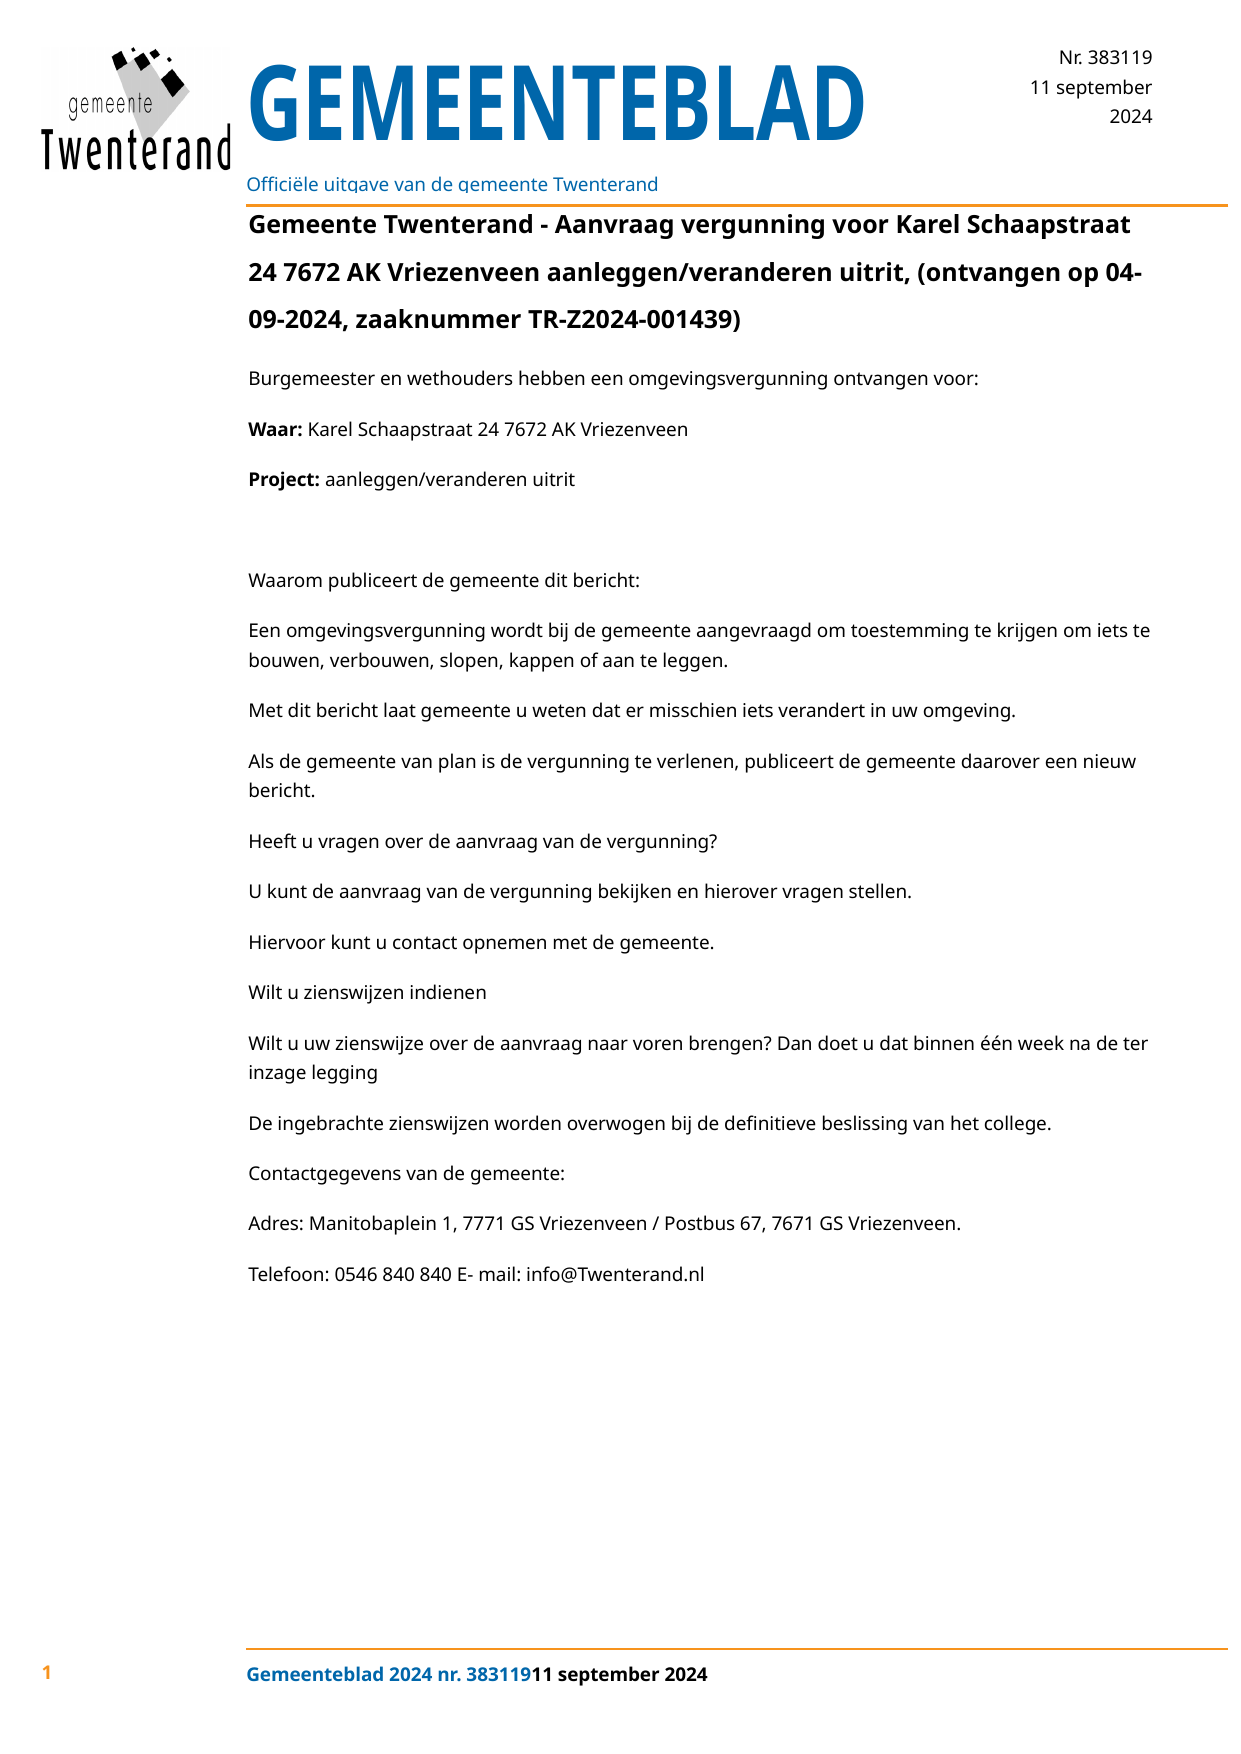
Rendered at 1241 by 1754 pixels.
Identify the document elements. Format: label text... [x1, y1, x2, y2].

text Wilt u uw zienswijze over de aanvraag naar voren brengen? Dan doet u dat binnen één week na de ter inzage legging [248, 1030, 1152, 1085]
text Project: aanleggen/veranderen uitrit [248, 466, 1152, 492]
text Burgemeester en wethouders hebben een omgevingsvergunning ontvangen voor: [248, 366, 1152, 391]
text Wilt u zienswijzen indienen [248, 979, 1152, 1005]
picture [41, 47, 231, 172]
text Telefoon: 0546 840 840 E- mail: info@Twenterand.nl [248, 1261, 1152, 1287]
text Contactgegevens van de gemeente: [248, 1160, 1152, 1186]
text De ingebrachte zienswijzen worden overwogen bij de definitieve beslissing van het college. [248, 1110, 1152, 1135]
text Heeft u vragen over de aanvraag van de vergunning? [248, 828, 1152, 854]
text Een omgevingsvergunning wordt bij de gemeente aangevraagd om toestemming te krijgen om iets te bouwen, verbouwen, slopen, kappen of aan te leggen. [248, 618, 1152, 673]
text Met dit bericht laat gemeente u weten dat er misschien iets verandert in uw omgeving. [248, 698, 1152, 723]
text Adres: Manitobaplein 1, 7771 GS Vriezenveen / Postbus 67, 7671 GS Vriezenveen. [248, 1211, 1152, 1236]
text Waarom publiceert de gemeente dit bericht: [248, 567, 1152, 593]
text Als de gemeente van plan is de vergunning te verlenen, publiceert de gemeente daarover een nieuw bericht. [248, 748, 1152, 803]
text U kunt de aanvraag van de vergunning bekijken en hierover vragen stellen. [248, 878, 1152, 904]
text Hiervoor kunt u contact opnemen met de gemeente. [248, 929, 1152, 954]
text Waar: Karel Schaapstraat 24 7672 AK Vriezenveen [248, 416, 1152, 442]
text Gemeente Twenterand - Aanvraag vergunning voor Karel Schaapstraat 24 7672 AK Vriezenveen aanleggen/veranderen uitrit, (ontvangen op 04-09-2024, zaaknummer TR-Z2024-001439) [248, 207, 1152, 336]
